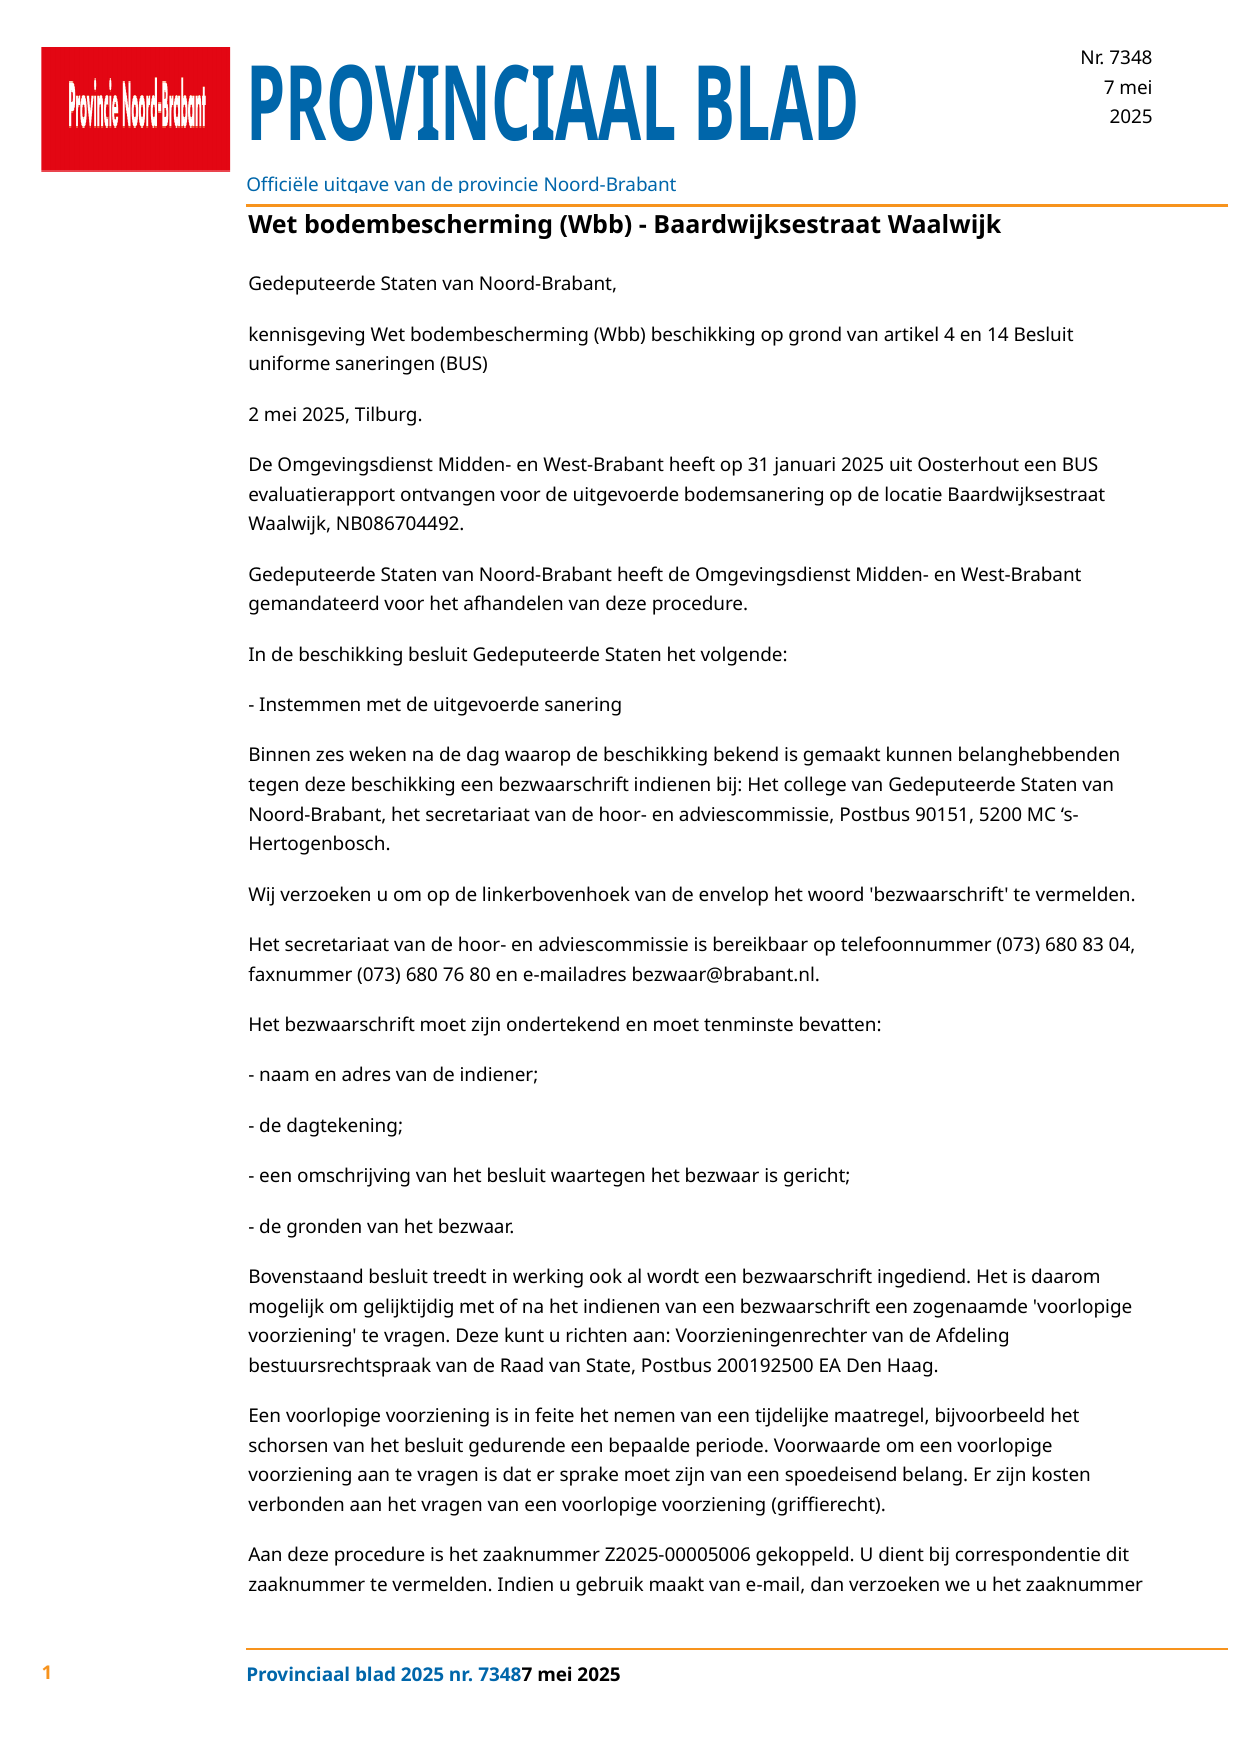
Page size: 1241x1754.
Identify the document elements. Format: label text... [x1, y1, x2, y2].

text Bovenstaand besluit treedt in werking ook al wordt een bezwaarschrift ingediend. Het is daarom mogelijk om gelijktijdig met of na het indienen van een bezwaarschrift een zogenaamde 'voorlopige voorziening' te vragen. Deze kunt u richten aan: Voorzieningenrechter van de Afdeling bestuursrechtspraak van de Raad van State, Postbus 200192500 EA Den Haag. [248, 1263, 1152, 1378]
text kennisgeving Wet bodembescherming (Wbb) beschikking op grond van artikel 4 en 14 Besluit uniforme saneringen (BUS) [248, 321, 1152, 376]
text Een voorlopige voorziening is in feite het nemen van een tijdelijke maatregel, bijvoorbeeld het schorsen van het besluit gedurende een bepaalde periode. Voorwaarde om een voorlopige voorziening aan te vragen is dat er sprake moet zijn van een spoedeisend belang. Er zijn kosten verbonden aan het vragen van een voorlopige voorziening (griffierecht). [248, 1402, 1152, 1517]
text - een omschrijving van het besluit waartegen het bezwaar is gericht; [248, 1162, 1152, 1188]
text - naam en adres van de indiener; [248, 1062, 1152, 1087]
text Binnen zes weken na de dag waarop de beschikking bekend is gemaakt kunnen belanghebbenden tegen deze beschikking een bezwaarschrift indienen bij: Het college van Gedeputeerde Staten van Noord-Brabant, het secretariaat van de hoor- en adviescommissie, Postbus 90151, 5200 MC ‘s-Hertogenbosch. [248, 742, 1152, 856]
text De Omgevingsdienst Midden- en West-Brabant heeft op 31 januari 2025 uit Oosterhout een BUS evaluatierapport ontvangen voor de uitgevoerde bodemsanering op de locatie Baardwijksestraat Waalwijk, NB086704492. [248, 451, 1152, 536]
text In de beschikking besluit Gedeputeerde Staten het volgende: [248, 641, 1152, 666]
text Wij verzoeken u om op de linkerbovenhoek van de envelop het woord 'bezwaarschrift' te vermelden. [248, 881, 1152, 906]
text Het bezwaarschrift moet zijn ondertekend en moet tenminste bevatten: [248, 1011, 1152, 1037]
picture [41, 47, 231, 172]
text 2 mei 2025, Tilburg. [248, 401, 1152, 426]
text - Instemmen met de uitgevoerde sanering [248, 691, 1152, 717]
text Het secretariaat van de hoor- en adviescommissie is bereikbaar op telefoonnummer (073) 680 83 04, faxnummer (073) 680 76 80 en e-mailadres bezwaar@brabant.nl. [248, 931, 1152, 986]
text - de dagtekening; [248, 1112, 1152, 1138]
text Gedeputeerde Staten van Noord-Brabant heeft de Omgevingsdienst Midden- en West-Brabant gemandateerd voor het afhandelen van deze procedure. [248, 561, 1152, 616]
text Aan deze procedure is het zaaknummer Z2025-00005006 gekoppeld. U dient bij correspondentie dit zaaknummer te vermelden. Indien u gebruik maakt van e-mail, dan verzoeken we u het zaaknummer [248, 1542, 1152, 1597]
text Gedeputeerde Staten van Noord-Brabant, [248, 270, 1152, 296]
text Wet bodembescherming (Wbb) - Baardwijksestraat Waalwijk [248, 207, 1152, 241]
text - de gronden van het bezwaar. [248, 1213, 1152, 1238]
